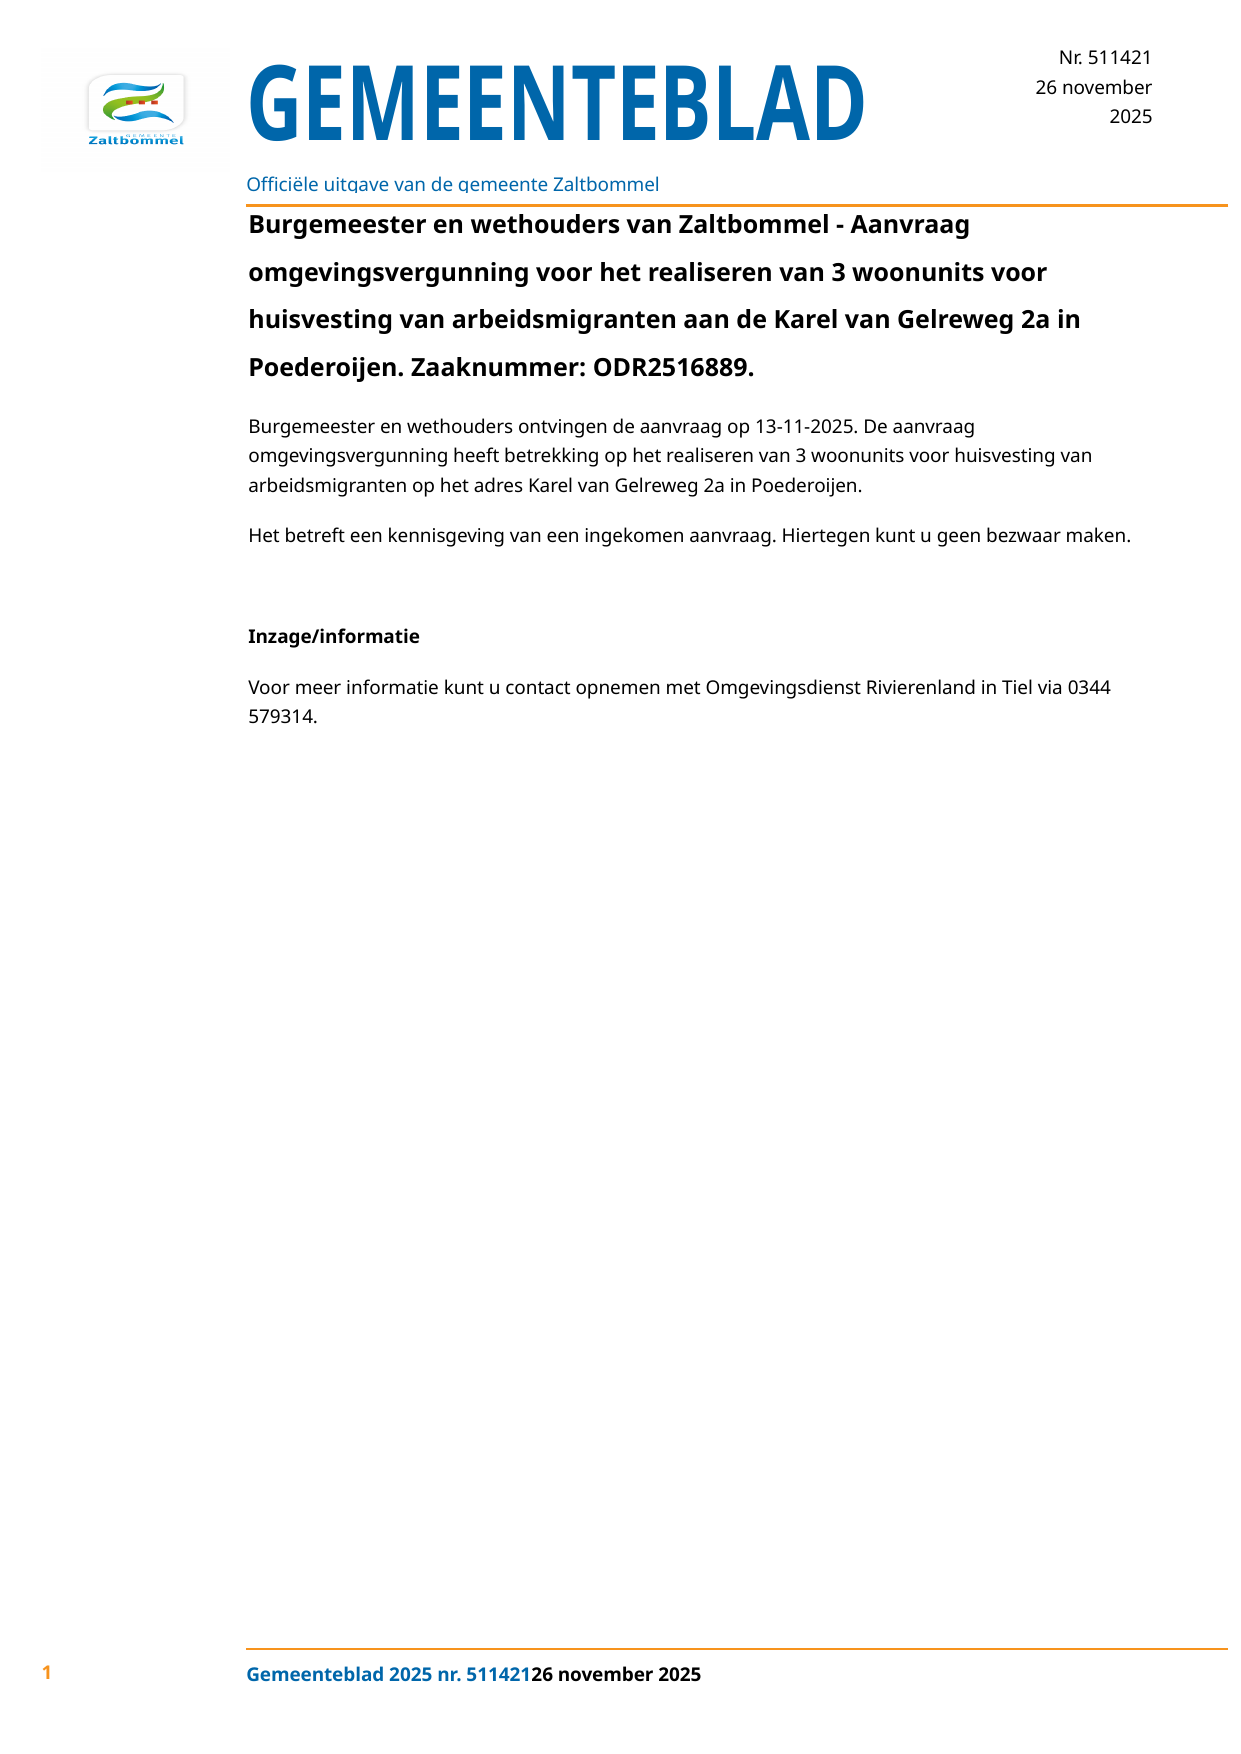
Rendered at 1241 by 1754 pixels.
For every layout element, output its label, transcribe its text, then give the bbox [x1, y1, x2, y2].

text Burgemeester en wethouders van Zaltbommel - Aanvraag omgevingsvergunning voor het realiseren van 3 woonunits voor huisvesting van arbeidsmigranten aan de Karel van Gelreweg 2a in Poederoijen. Zaaknummer: ODR2516889. [248, 207, 1152, 384]
text Burgemeester en wethouders ontvingen de aanvraag op 13-11-2025. De aanvraag omgevingsvergunning heeft betrekking op het realiseren van 3 woonunits voor huisvesting van arbeidsmigranten op het adres Karel van Gelreweg 2a in Poederoijen. [248, 413, 1152, 498]
text Het betreft een kennisgeving van een ingekomen aanvraag. Hiertegen kunt u geen bezwaar maken. [248, 523, 1152, 548]
text Voor meer informatie kunt u contact opnemen met Omgevingsdienst Rivierenland in Tiel via 0344 579314. [248, 674, 1152, 729]
text Inzage/informatie [248, 623, 1152, 649]
picture [41, 47, 231, 172]
